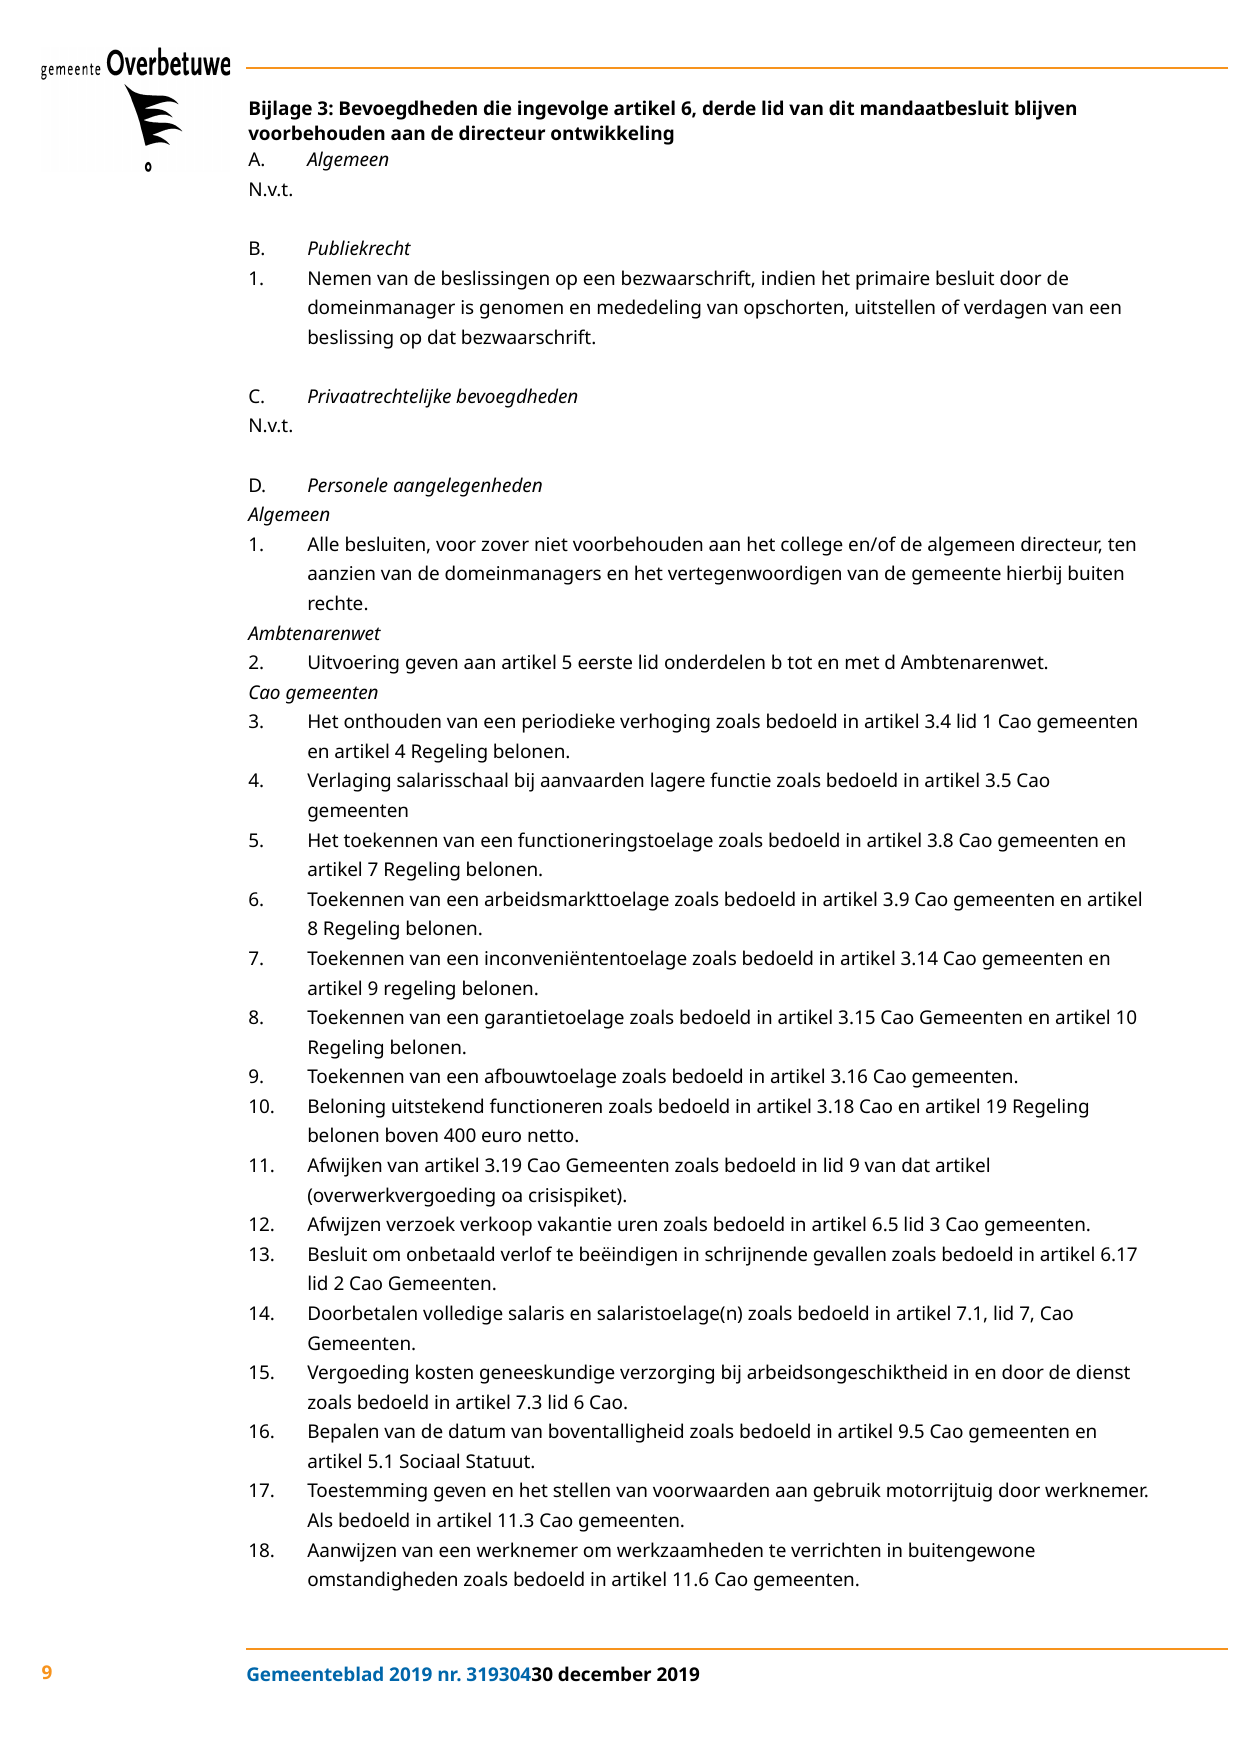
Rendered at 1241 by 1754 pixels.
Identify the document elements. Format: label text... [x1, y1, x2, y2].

text N.v.t. [248, 176, 1152, 202]
text N.v.t. [248, 413, 1152, 438]
list Beloning uitstekend functioneren zoals bedoeld in artikel 3.18 Cao en artikel 19 Regeling belonen boven 400 euro netto. [248, 1093, 1152, 1148]
list Aanwijzen van een werknemer om werkzaamheden te verrichten in buitengewone omstandigheden zoals bedoeld in artikel 11.6 Cao gemeenten. [248, 1537, 1152, 1592]
list Alle besluiten, voor zover niet voorbehouden aan het college en/of de algemeen directeur, ten aanzien van de domeinmanagers en het vertegenwoordigen van de gemeente hierbij buiten rechte. [248, 531, 1152, 616]
list Verlaging salarisschaal bij aanvaarden lagere functie zoals bedoeld in artikel 3.5 Cao gemeenten [248, 768, 1152, 823]
list Het onthouden van een periodieke verhoging zoals bedoeld in artikel 3.4 lid 1 Cao gemeenten en artikel 4 Regeling belonen. [248, 708, 1152, 764]
list Publiekrecht [248, 235, 1152, 261]
list Vergoeding kosten geneeskundige verzorging bij arbeidsongeschiktheid in en door de dienst zoals bedoeld in artikel 7.3 lid 6 Cao. [248, 1359, 1152, 1414]
list Bepalen van de datum van boventalligheid zoals bedoeld in artikel 9.5 Cao gemeenten en artikel 5.1 Sociaal Statuut. [248, 1418, 1152, 1474]
list Uitvoering geven aan artikel 5 eerste lid onderdelen b tot en met d Ambtenarenwet. [248, 649, 1152, 675]
text Cao gemeenten [248, 679, 1152, 704]
list Doorbetalen volledige salaris en salaristoelage(n) zoals bedoeld in artikel 7.1, lid 7, Cao Gemeenten. [248, 1300, 1152, 1355]
list Toestemming geven en het stellen van voorwaarden aan gebruik motorrijtuig door werknemer. Als bedoeld in artikel 11.3 Cao gemeenten. [248, 1478, 1152, 1533]
list Toekennen van een garantietoelage zoals bedoeld in artikel 3.15 Cao Gemeenten en artikel 10 Regeling belonen. [248, 1004, 1152, 1059]
list Algemeen [248, 146, 1152, 172]
text Algemeen [248, 501, 1152, 527]
text Bijlage 3: Bevoegdheden die ingevolge artikel 6, derde lid van dit mandaatbesluit blijven voorbehouden aan de directeur ontwikkeling [248, 95, 1152, 146]
list Het toekennen van een functioneringstoelage zoals bedoeld in artikel 3.8 Cao gemeenten en artikel 7 Regeling belonen. [248, 827, 1152, 882]
list Afwijken van artikel 3.19 Cao Gemeenten zoals bedoeld in lid 9 van dat artikel (overwerkvergoeding oa crisispiket). [248, 1152, 1152, 1207]
picture [41, 47, 231, 172]
list Besluit om onbetaald verlof te beëindigen in schrijnende gevallen zoals bedoeld in artikel 6.17 lid 2 Cao Gemeenten. [248, 1241, 1152, 1296]
list Afwijzen verzoek verkoop vakantie uren zoals bedoeld in artikel 6.5 lid 3 Cao gemeenten. [248, 1211, 1152, 1237]
list Toekennen van een afbouwtoelage zoals bedoeld in artikel 3.16 Cao gemeenten. [248, 1063, 1152, 1089]
list Nemen van de beslissingen op een bezwaarschrift, indien het primaire besluit door de domeinmanager is genomen en mededeling van opschorten, uitstellen of verdagen van een beslissing op dat bezwaarschrift. [248, 265, 1152, 349]
text Ambtenarenwet [248, 620, 1152, 645]
list Privaatrechtelijke bevoegdheden [248, 383, 1152, 409]
list Personele aangelegenheden [248, 472, 1152, 497]
list Toekennen van een arbeidsmarkttoelage zoals bedoeld in artikel 3.9 Cao gemeenten en artikel 8 Regeling belonen. [248, 886, 1152, 941]
list Toekennen van een inconveniëntentoelage zoals bedoeld in artikel 3.14 Cao gemeenten en artikel 9 regeling belonen. [248, 945, 1152, 1000]
